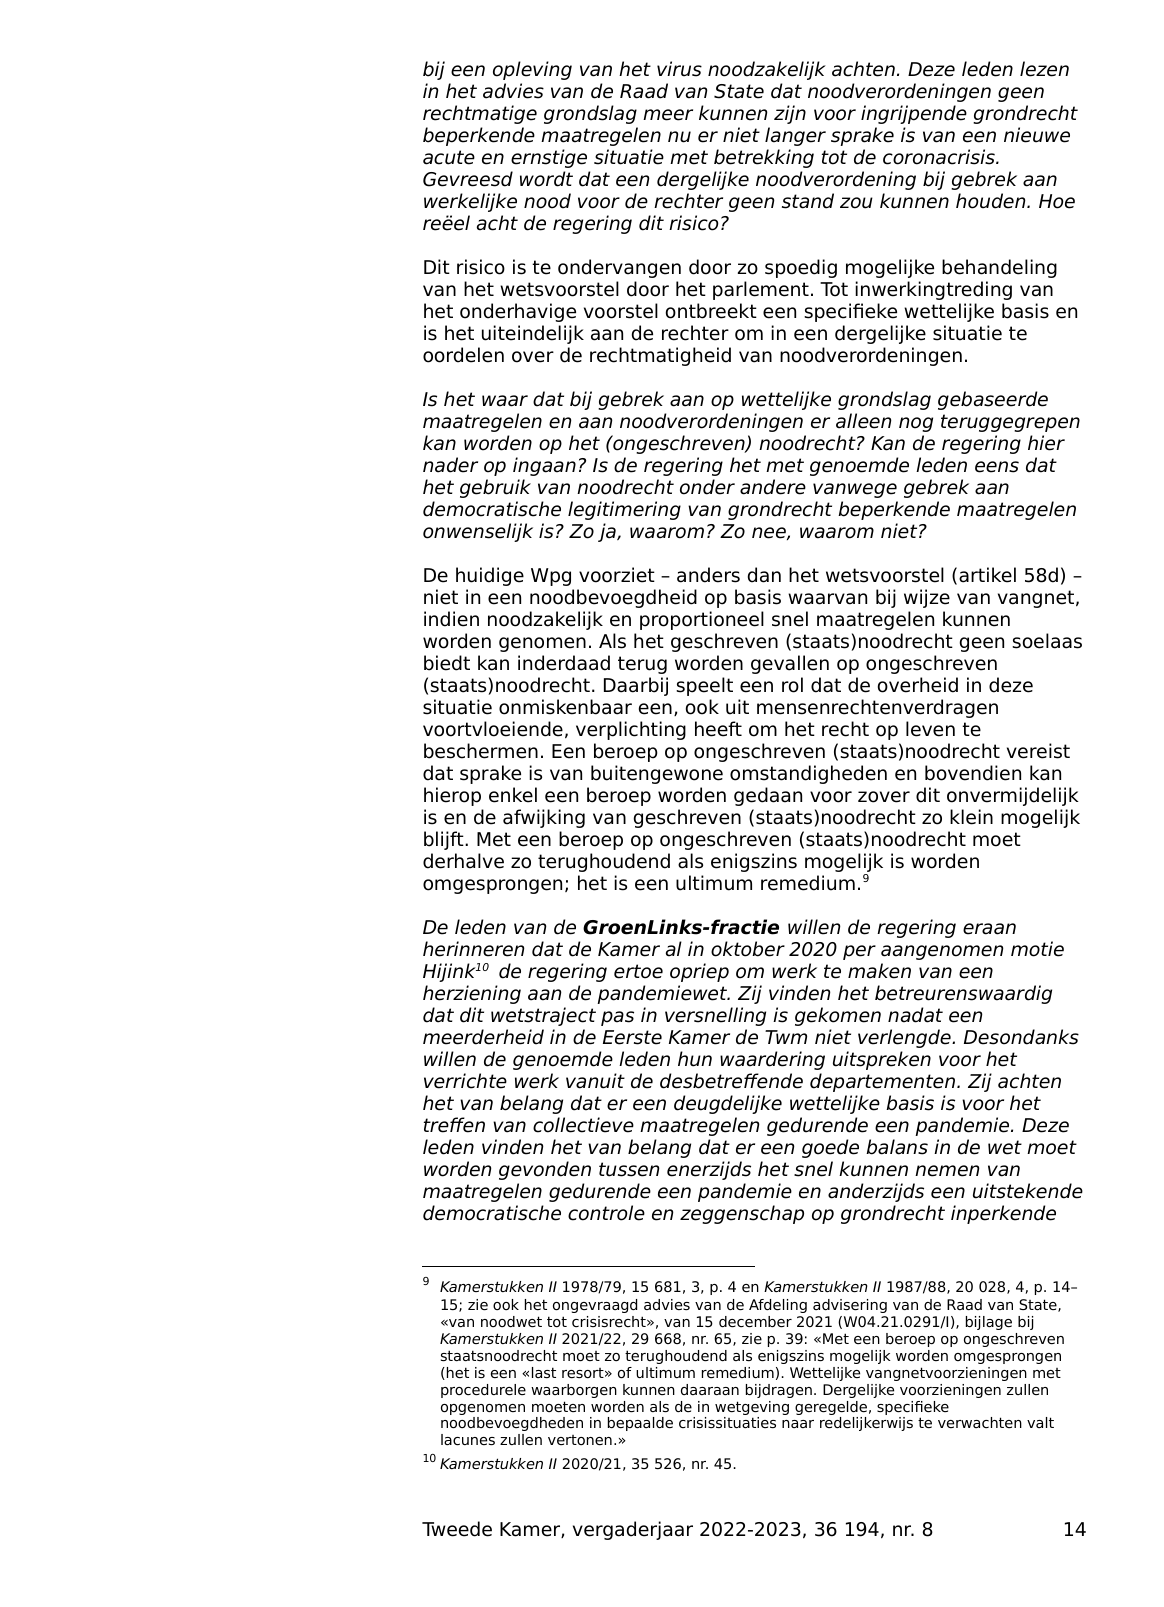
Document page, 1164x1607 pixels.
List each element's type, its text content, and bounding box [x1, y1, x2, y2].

text Is het waar dat bij gebrek aan op wettelijke grondslag gebaseerde maatregelen en aan noodverordeningen er alleen nog teruggegrepen kan worden op het (ongeschreven) noodrecht? Kan de regering hier nader op ingaan? Is de regering het met genoemde leden eens dat het gebruik van noodrecht onder andere vanwege gebrek aan democratische legitimering van grondrecht beperkende maatregelen onwenselijk is? Zo ja, waarom? Zo nee, waarom niet? [422, 389, 1087, 543]
text Kamerstukken II 1978/79, 15 681, 3, p. 4 en Kamerstukken II 1987/88, 20 028, 4, p. 14–15; zie ook het ongevraagd advies van de Afdeling advisering van de Raad van State, «van noodwet tot crisisrecht», van 15 december 2021 (W04.21.0291/I), bijlage bij Kamerstukken II 2021/22, 29 668, nr. 65, zie p. 39: «Met een beroep op ongeschreven staatsnoodrecht moet zo terughoudend als enigszins mogelijk worden omgesprongen (het is een «last resort» of ultimum remedium). Wettelijke vangnetvoorzieningen met procedurele waarborgen kunnen daaraan bijdragen. Dergelijke voorzieningen zullen opgenomen moeten worden als de in wetgeving geregelde, specifieke noodbevoegdheden in bepaalde crisissituaties naar redelijkerwijs te verwachten valt lacunes zullen vertonen.» [422, 1275, 1087, 1449]
text De huidige Wpg voorziet – anders dan het wetsvoorstel (artikel 58d) – niet in een noodbevoegdheid op basis waarvan bij wijze van vangnet, indien noodzakelijk en proportioneel snel maatregelen kunnen worden genomen. Als het geschreven (staats)noodrecht geen soelaas biedt kan inderdaad terug worden gevallen op ongeschreven (staats)noodrecht. Daarbij speelt een rol dat de overheid in deze situatie onmiskenbaar een, ook uit mensenrechtenverdragen voortvloeiende, verplichting heeft om het recht op leven te beschermen. Een beroep op ongeschreven (staats)noodrecht vereist dat sprake is van buitengewone omstandigheden en bovendien kan hierop enkel een beroep worden gedaan voor zover dit onvermijdelijk is en de afwijking van geschreven (staats)noodrecht zo klein mogelijk blijft. Met een beroep op ongeschreven (staats)noodrecht moet derhalve zo terughoudend als enigszins mogelijk is worden omgesprongen; het is een ultimum remedium. [422, 565, 1087, 895]
text De leden van de GroenLinks-fractie willen de regering eraan herinneren dat de Kamer al in oktober 2020 per aangenomen motie Hijink de regering ertoe opriep om werk te maken van een herziening aan de pandemiewet. Zij vinden het betreurenswaardig dat dit wetstraject pas in versnelling is gekomen nadat een meerderheid in de Eerste Kamer de Twm niet verlengde. Desondanks willen de genoemde leden hun waardering uitspreken voor het verrichte werk vanuit de desbetreffende departementen. Zij achten het van belang dat er een deugdelijke wettelijke basis is voor het treffen van collectieve maatregelen gedurende een pandemie. Deze leden vinden het van belang dat er een goede balans in de wet moet worden gevonden tussen enerzijds het snel kunnen nemen van maatregelen gedurende een pandemie en anderzijds een uitstekende democratische controle en zeggenschap op grondrecht inperkende [422, 917, 1087, 1225]
text bij een opleving van het virus noodzakelijk achten. Deze leden lezen in het advies van de Raad van State dat noodverordeningen geen rechtmatige grondslag meer kunnen zijn voor ingrijpende grondrecht beperkende maatregelen nu er niet langer sprake is van een nieuwe acute en ernstige situatie met betrekking tot de coronacrisis. Gevreesd wordt dat een dergelijke noodverordening bij gebrek aan werkelijke nood voor de rechter geen stand zou kunnen houden. Hoe reëel acht de regering dit risico? [422, 59, 1087, 235]
text Kamerstukken II 2020/21, 35 526, nr. 45. [422, 1452, 1087, 1474]
text Dit risico is te ondervangen door zo spoedig mogelijke behandeling van het wetsvoorstel door het parlement. Tot inwerkingtreding van het onderhavige voorstel ontbreekt een specifieke wettelijke basis en is het uiteindelijk aan de rechter om in een dergelijke situatie te oordelen over de rechtmatigheid van noodverordeningen. [422, 257, 1087, 367]
